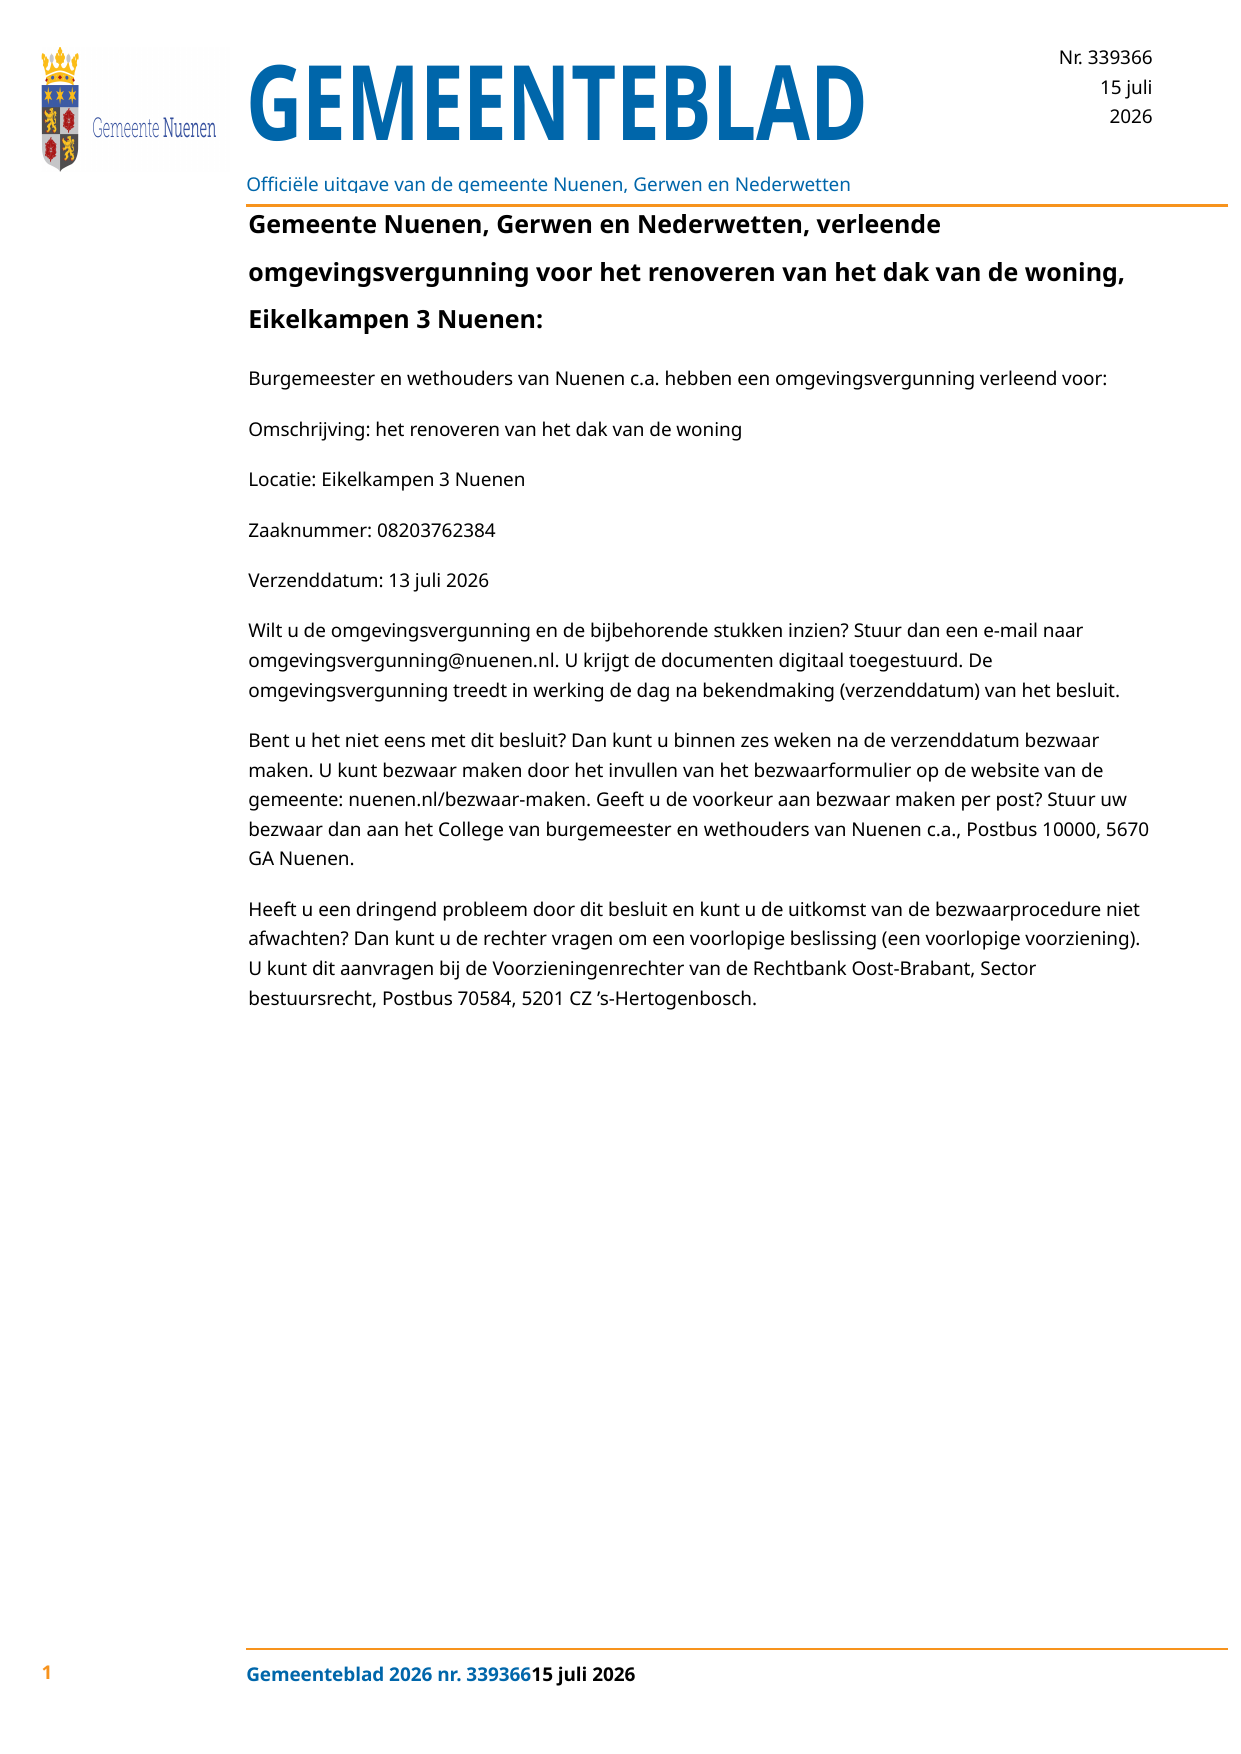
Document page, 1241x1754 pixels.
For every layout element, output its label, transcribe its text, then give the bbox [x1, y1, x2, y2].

text Burgemeester en wethouders van Nuenen c.a. hebben een omgevingsvergunning verleend voor: [248, 366, 1152, 391]
text Heeft u een dringend probleem door dit besluit en kunt u de uitkomst van de bezwaarprocedure niet afwachten? Dan kunt u de rechter vragen om een voorlopige beslissing (een voorlopige voorziening). U kunt dit aanvragen bij de Voorzieningenrechter van de Rechtbank Oost-Brabant, Sector bestuursrecht, Postbus 70584, 5201 CZ ’s-Hertogenbosch. [248, 896, 1152, 1010]
text Gemeente Nuenen, Gerwen en Nederwetten, verleende omgevingsvergunning voor het renoveren van het dak van de woning, Eikelkampen 3 Nuenen: [248, 207, 1152, 336]
text Verzenddatum: 13 juli 2026 [248, 567, 1152, 593]
text Zaaknummer: 08203762384 [248, 517, 1152, 542]
text Bent u het niet eens met dit besluit? Dan kunt u binnen zes weken na de verzenddatum bezwaar maken. U kunt bezwaar maken door het invullen van het bezwaarformulier op de website van de gemeente: nuenen.nl/bezwaar-maken. Geeft u de voorkeur aan bezwaar maken per post? Stuur uw bezwaar dan aan het College van burgemeester en wethouders van Nuenen c.a., Postbus 10000, 5670 GA Nuenen. [248, 727, 1152, 871]
text Omschrijving: het renoveren van het dak van de woning [248, 416, 1152, 442]
text Locatie: Eikelkampen 3 Nuenen [248, 466, 1152, 492]
picture [41, 47, 231, 172]
text Wilt u de omgevingsvergunning en de bijbehorende stukken inzien? Stuur dan een e-mail naar omgevingsvergunning@nuenen.nl. U krijgt de documenten digitaal toegestuurd. De omgevingsvergunning treedt in werking de dag na bekendmaking (verzenddatum) van het besluit. [248, 618, 1152, 702]
